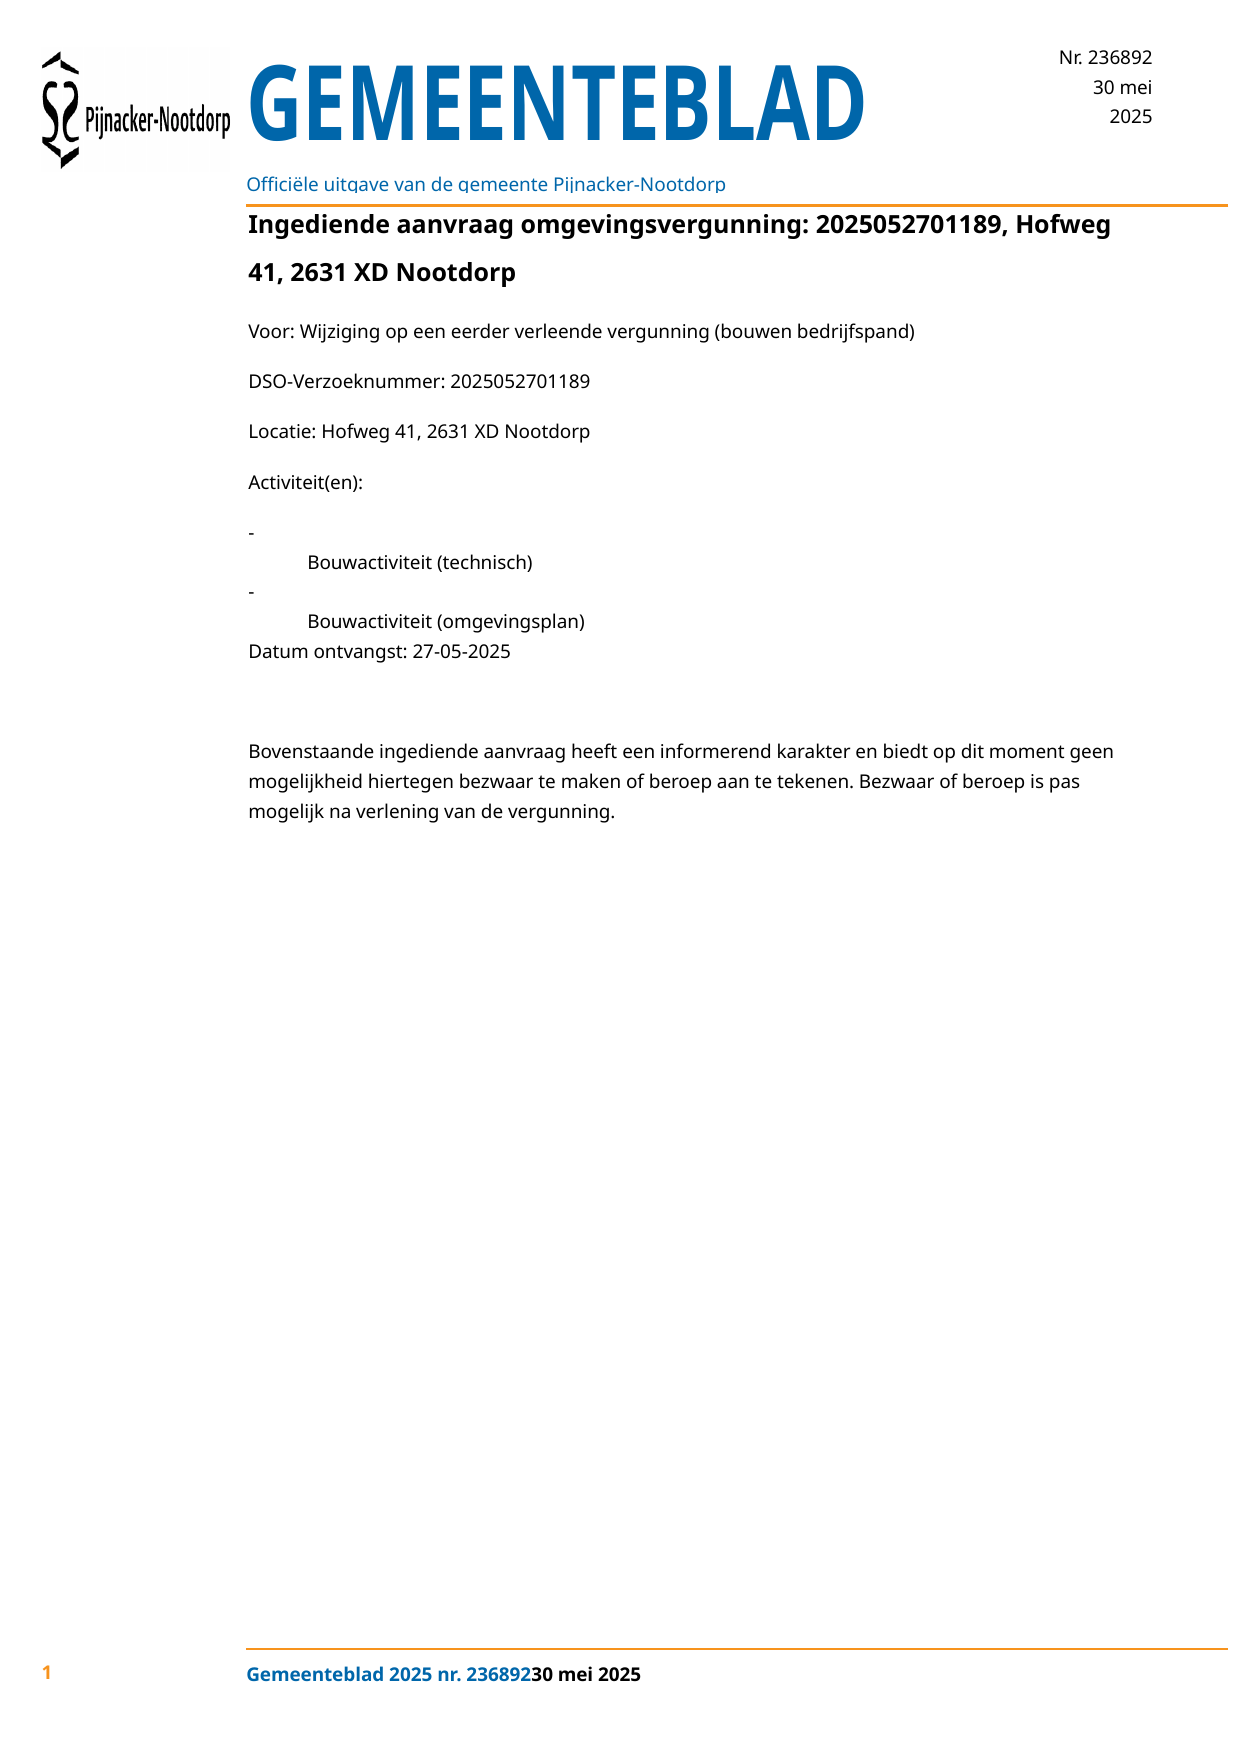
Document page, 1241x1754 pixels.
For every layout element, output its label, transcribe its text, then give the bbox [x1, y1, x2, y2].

picture [41, 47, 231, 172]
text Activiteit(en): [248, 469, 1152, 495]
text DSO-Verzoeknummer: 2025052701189 [248, 368, 1152, 394]
list Bouwactiviteit (technisch) [248, 549, 1152, 575]
text Datum ontvangst: 27-05-2025 [248, 638, 1152, 664]
text Locatie: Hofweg 41, 2631 XD Nootdorp [248, 419, 1152, 444]
list Bouwactiviteit (omgevingsplan) [248, 608, 1152, 634]
text Ingediende aanvraag omgevingsvergunning: 2025052701189, Hofweg 41, 2631 XD Nootdorp [248, 207, 1152, 288]
text Bovenstaande ingediende aanvraag heeft een informerend karakter en biedt op dit moment geen mogelijkheid hiertegen bezwaar te maken of beroep aan te tekenen. Bezwaar of beroep is pas mogelijk na verlening van de vergunning. [248, 739, 1152, 824]
text Voor: Wijziging op een eerder verleende vergunning (bouwen bedrijfspand) [248, 318, 1152, 344]
